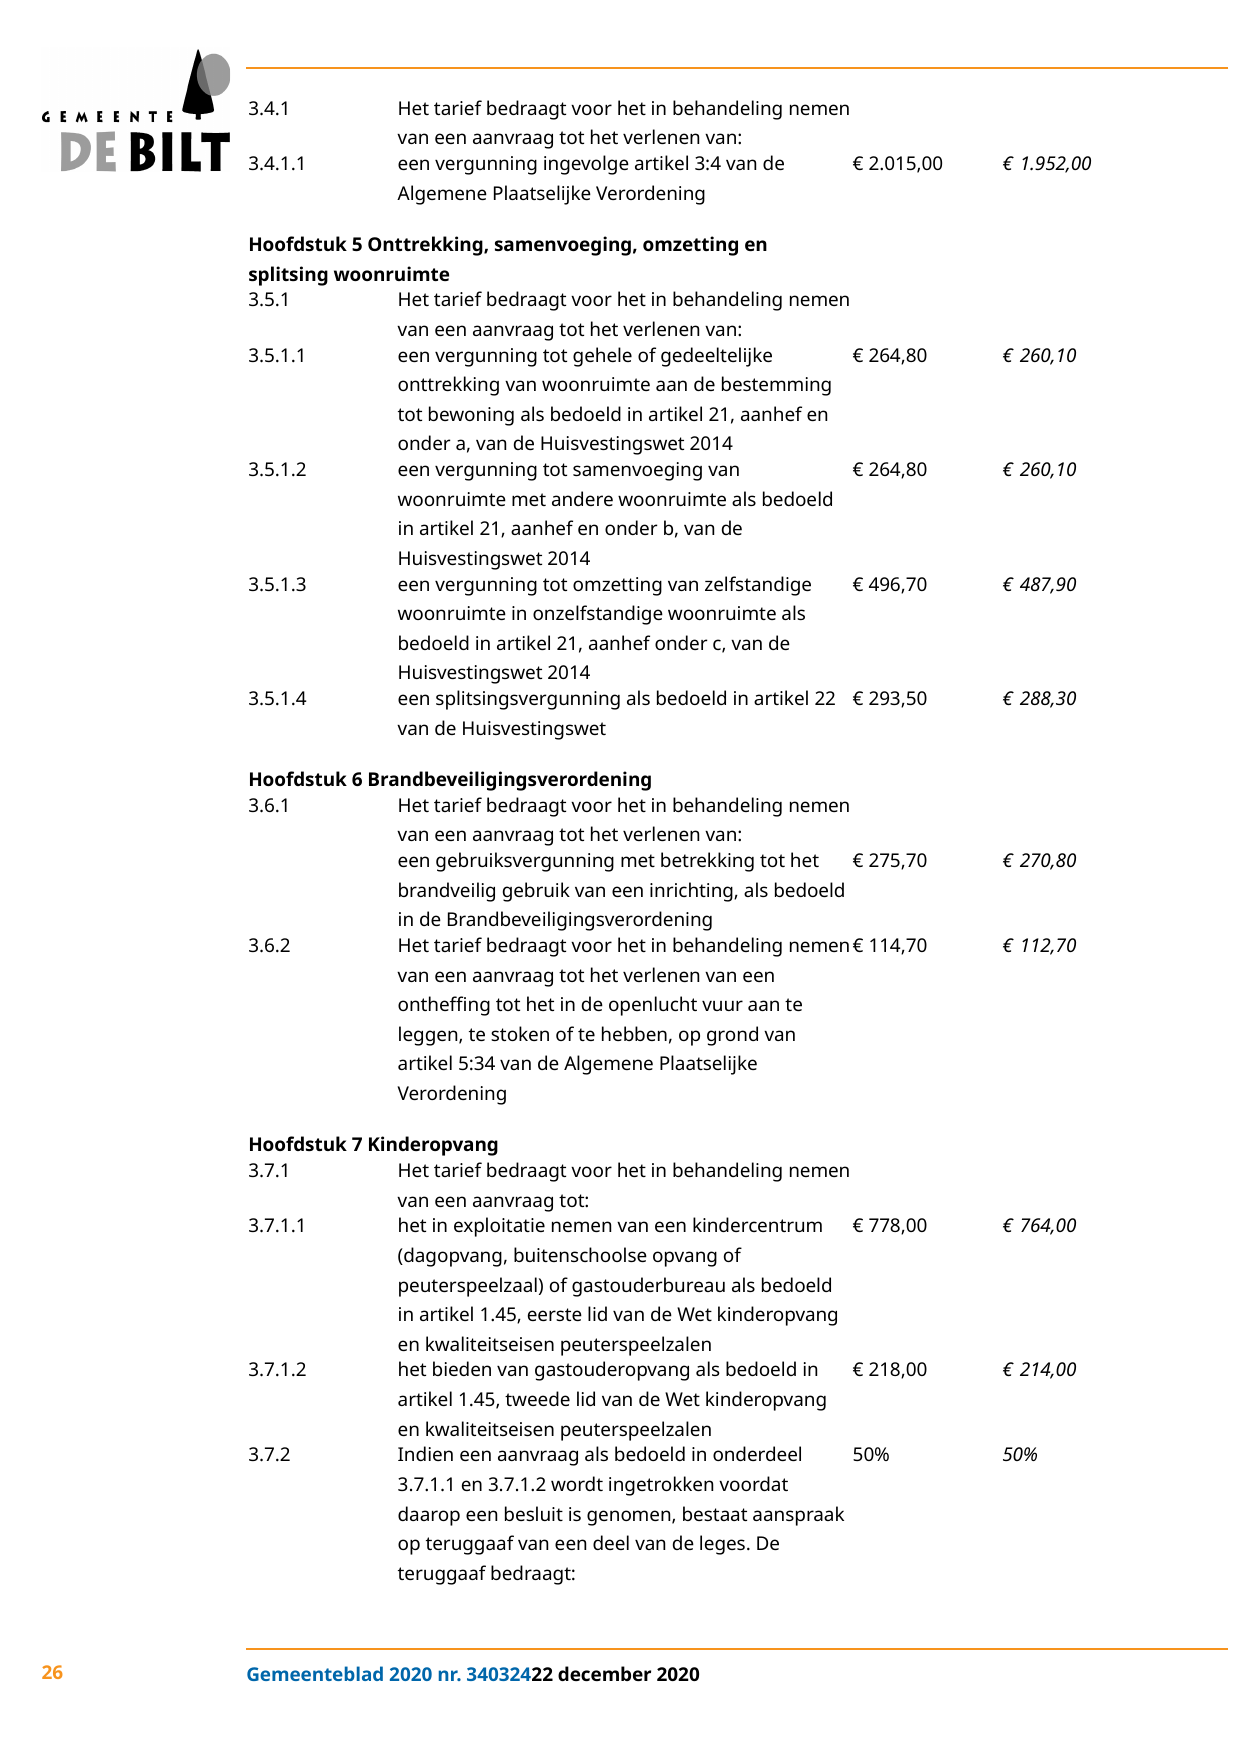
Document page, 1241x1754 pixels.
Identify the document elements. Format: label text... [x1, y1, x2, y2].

table_cell [853, 1132, 1002, 1157]
table_cell [1002, 792, 1152, 847]
table_cell [248, 847, 397, 932]
table_cell 50% [1002, 1442, 1152, 1586]
table_cell [1002, 205, 1152, 231]
table_cell [853, 205, 1002, 231]
table_cell een vergunning ingevolge artikel 3:4 van de Algemene Plaatselijke Verordening [398, 150, 852, 205]
table_cell [1002, 1106, 1152, 1132]
table_cell het bieden van gastouderopvang als bedoeld in artikel 1.45, tweede lid van de Wet kinderopvang en kwaliteitseisen peuterspeelzalen [398, 1357, 852, 1442]
table_cell € 275,70 [853, 847, 1002, 932]
table_cell [1002, 95, 1152, 150]
picture [41, 47, 231, 172]
table_cell een vergunning tot samenvoeging van woonruimte met andere woonruimte als bedoeld in artikel 21, aanhef en onder b, van de Huisvestingswet 2014 [398, 456, 852, 571]
table_cell [1002, 1157, 1152, 1213]
table_cell € 288,30 [1002, 685, 1152, 741]
table_cell [248, 1586, 397, 1611]
table_cell [1002, 231, 1152, 286]
table_cell [853, 1586, 1002, 1611]
table_cell Hoofdstuk 7 Kinderopvang [248, 1132, 852, 1157]
table_cell Hoofdstuk 6 Brandbeveiligingsverordening [248, 766, 852, 792]
table_cell € 264,80 [853, 342, 1002, 456]
table_cell 3.5.1 [248, 286, 397, 342]
table_cell [1002, 1132, 1152, 1157]
table_cell 50% [853, 1442, 1002, 1586]
table_cell 3.7.1.2 [248, 1357, 397, 1442]
table_cell € 496,70 [853, 571, 1002, 685]
table_cell € 260,10 [1002, 456, 1152, 571]
table_cell € 260,10 [1002, 342, 1152, 456]
table_cell € 264,80 [853, 456, 1002, 571]
table_cell € 2.015,00 [853, 150, 1002, 205]
table_cell [1002, 766, 1152, 792]
table_cell [853, 231, 1002, 286]
table_cell 3.5.1.1 [248, 342, 397, 456]
table_cell 3.6.1 [248, 792, 397, 847]
table_cell 3.4.1.1 [248, 150, 397, 205]
table_cell € 1.952,00 [1002, 150, 1152, 205]
table_cell [1002, 286, 1152, 342]
table_cell € 214,00 [1002, 1357, 1152, 1442]
table_cell 3.4.1 [248, 95, 397, 150]
table_cell [853, 286, 1002, 342]
table_cell [398, 1106, 852, 1132]
table_cell een vergunning tot gehele of gedeeltelijke onttrekking van woonruimte aan de bestemming tot bewoning als bedoeld in artikel 21, aanhef en onder a, van de Huisvestingswet 2014 [398, 342, 852, 456]
table_cell 3.5.1.4 [248, 685, 397, 741]
table_cell Het tarief bedraagt voor het in behandeling nemen van een aanvraag tot het verlenen van: [398, 95, 852, 150]
table_cell 3.7.1.1 [248, 1213, 397, 1357]
table_cell 3.6.2 [248, 932, 397, 1106]
table_cell 3.5.1.2 [248, 456, 397, 571]
table_cell [853, 741, 1002, 766]
table_cell [248, 205, 397, 231]
table_cell € 270,80 [1002, 847, 1152, 932]
table_cell [853, 792, 1002, 847]
table_cell [248, 1106, 397, 1132]
table_cell 3.7.1 [248, 1157, 397, 1213]
table_cell 3.5.1.3 [248, 571, 397, 685]
table_cell Het tarief bedraagt voor het in behandeling nemen van een aanvraag tot het verlenen van: [398, 792, 852, 847]
table_cell € 112,70 [1002, 932, 1152, 1106]
table_cell [1002, 1586, 1152, 1611]
table_cell € 114,70 [853, 932, 1002, 1106]
table_cell Het tarief bedraagt voor het in behandeling nemen van een aanvraag tot het verlenen van: [398, 286, 852, 342]
table_cell [398, 741, 852, 766]
table_cell [853, 1157, 1002, 1213]
table_cell € 764,00 [1002, 1213, 1152, 1357]
table_cell [853, 766, 1002, 792]
table_cell een vergunning tot omzetting van zelfstandige woonruimte in onzelfstandige woonruimte als bedoeld in artikel 21, aanhef onder c, van de Huisvestingswet 2014 [398, 571, 852, 685]
table_cell € 293,50 [853, 685, 1002, 741]
table_cell [398, 205, 852, 231]
table_cell Indien een aanvraag als bedoeld in onderdeel 3.7.1.1 en 3.7.1.2 wordt ingetrokken voordat daarop een besluit is genomen, bestaat aanspraak op teruggaaf van een deel van de leges. De teruggaaf bedraagt: [398, 1442, 852, 1586]
table_cell [1002, 741, 1152, 766]
table_cell 3.7.2 [248, 1442, 397, 1586]
table_cell [398, 1586, 852, 1611]
table_cell een splitsingsvergunning als bedoeld in artikel 22 van de Huisvestingswet [398, 685, 852, 741]
table_cell [853, 95, 1002, 150]
table_cell € 778,00 [853, 1213, 1002, 1357]
table_cell een gebruiksvergunning met betrekking tot het brandveilig gebruik van een inrichting, als bedoeld in de Brandbeveiligingsverordening [398, 847, 852, 932]
table_cell het in exploitatie nemen van een kindercentrum (dagopvang, buitenschoolse opvang of peuterspeelzaal) of gastouderbureau als bedoeld in artikel 1.45, eerste lid van de Wet kinderopvang en kwaliteitseisen peuterspeelzalen [398, 1213, 852, 1357]
table_cell [853, 1106, 1002, 1132]
table_cell € 487,90 [1002, 571, 1152, 685]
table_cell € 218,00 [853, 1357, 1002, 1442]
table_cell Het tarief bedraagt voor het in behandeling nemen van een aanvraag tot het verlenen van een ontheffing tot het in de openlucht vuur aan te leggen, te stoken of te hebben, op grond van artikel 5:34 van de Algemene Plaatselijke Verordening [398, 932, 852, 1106]
table_cell Hoofdstuk 5 Onttrekking, samenvoeging, omzetting en splitsing woonruimte [248, 231, 852, 286]
table_cell Het tarief bedraagt voor het in behandeling nemen van een aanvraag tot: [398, 1157, 852, 1213]
table_cell [248, 741, 397, 766]
